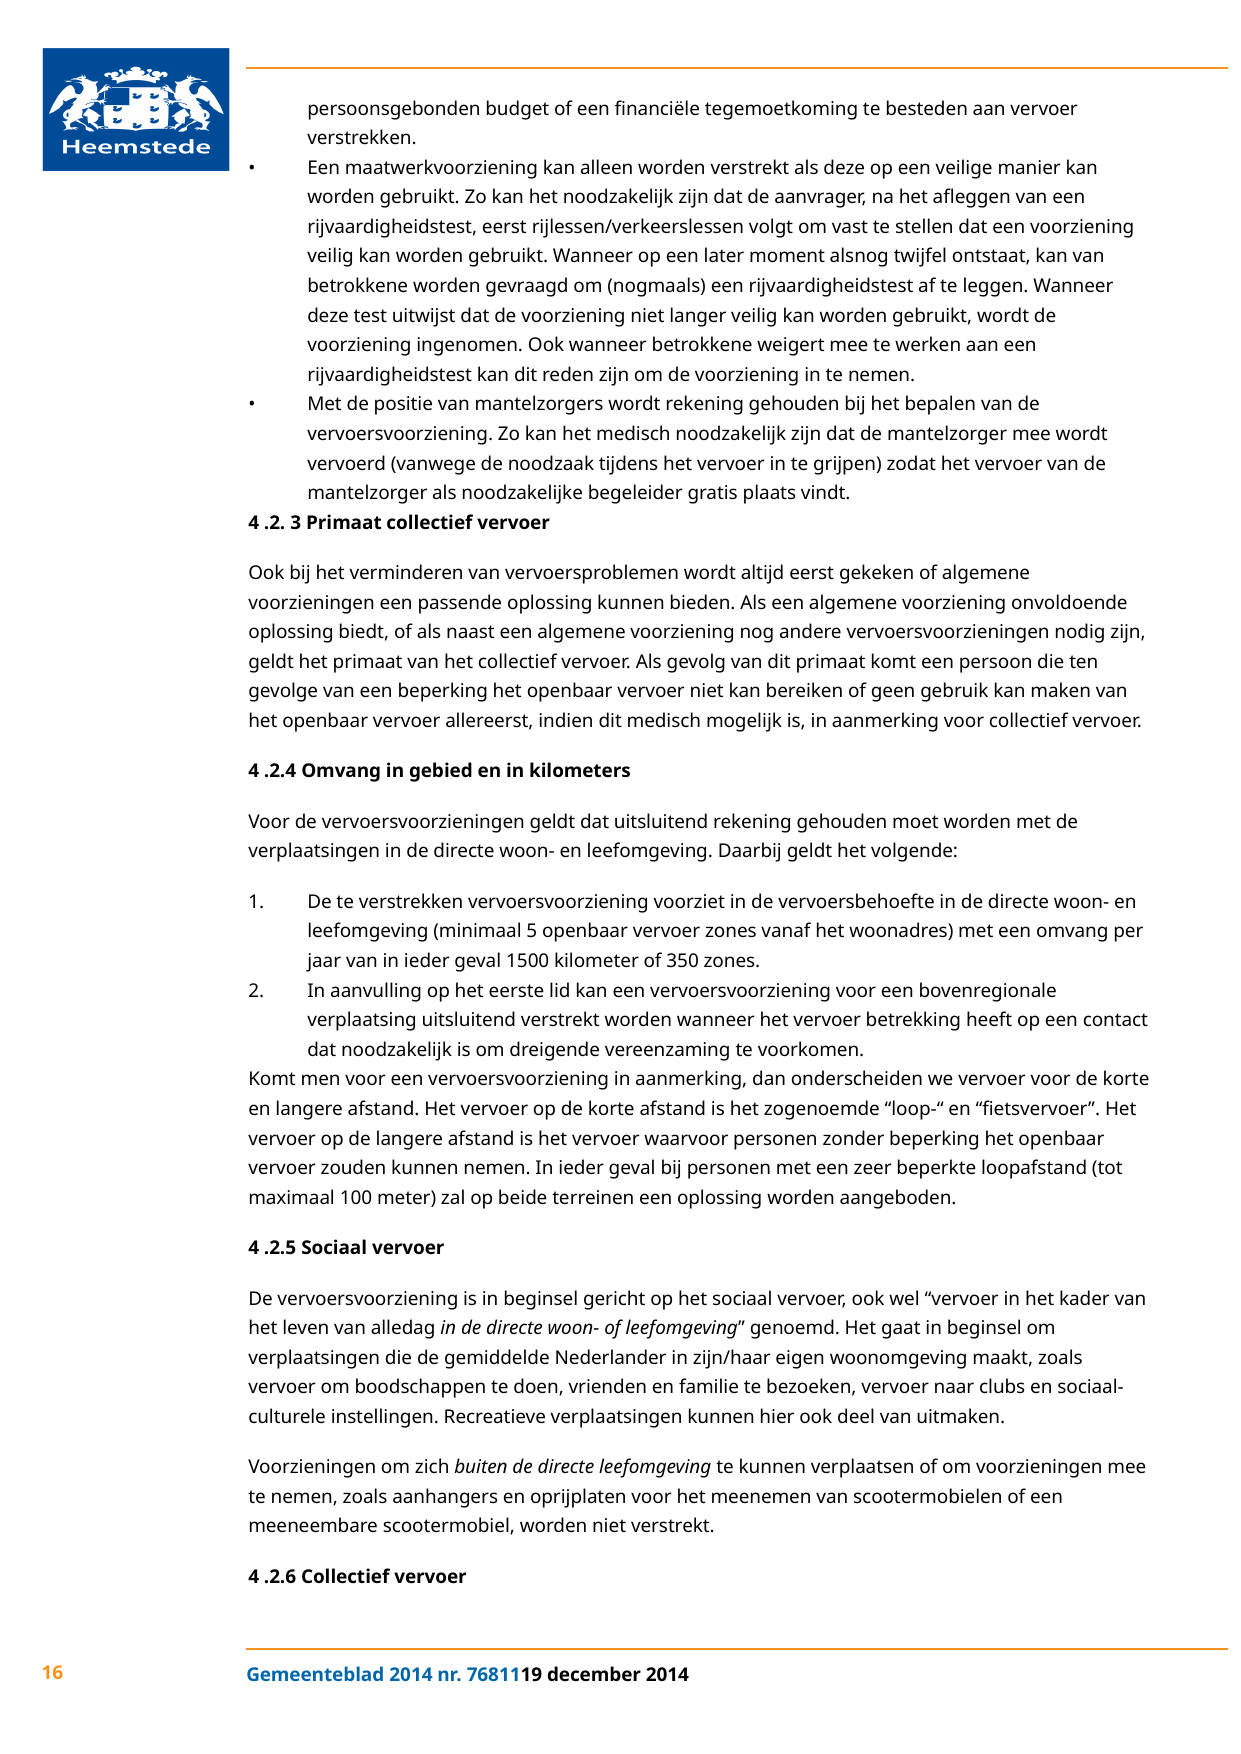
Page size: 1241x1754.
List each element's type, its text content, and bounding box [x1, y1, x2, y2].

text Voor de vervoersvoorzieningen geldt dat uitsluitend rekening gehouden moet worden met de verplaatsingen in de directe woon- en leefomgeving. Daarbij geldt het volgende: [248, 808, 1152, 863]
list Een maatwerkvoorziening kan alleen worden verstrekt als deze op een veilige manier kan worden gebruikt. Zo kan het noodzakelijk zijn dat de aanvrager, na het afleggen van een rijvaardigheidstest, eerst rijlessen/verkeerslessen volgt om vast te stellen dat een voorziening veilig kan worden gebruikt. Wanneer op een later moment alsnog twijfel ontstaat, kan van betrokkene worden gevraagd om (nogmaals) een rijvaardigheidstest af te leggen. Wanneer deze test uitwijst dat de voorziening niet langer veilig kan worden gebruikt, wordt de voorziening ingenomen. Ook wanneer betrokkene weigert mee te werken aan een rijvaardigheidstest kan dit reden zijn om de voorziening in te nemen. [248, 154, 1152, 387]
list Met de positie van mantelzorgers wordt rekening gehouden bij het bepalen van de vervoersvoorziening. Zo kan het medisch noodzakelijk zijn dat de mantelzorger mee wordt vervoerd (vanwege de noodzaak tijdens het vervoer in te grijpen) zodat het vervoer van de mantelzorger als noodzakelijke begeleider gratis plaats vindt. [248, 391, 1152, 505]
text 4 .2.6 Collectief vervoer [248, 1563, 1152, 1589]
text Komt men voor een vervoersvoorziening in aanmerking, dan onderscheiden we vervoer voor de korte en langere afstand. Het vervoer op de korte afstand is het zogenoemde “loop-“ en “fietsvervoer”. Het vervoer op de langere afstand is het vervoer waarvoor personen zonder beperking het openbaar vervoer zouden kunnen nemen. In ieder geval bij personen met een zeer beperkte loopafstand (tot maximaal 100 meter) zal op beide terreinen een oplossing worden aangeboden. [248, 1066, 1152, 1210]
text 4 .2.5 Sociaal vervoer [248, 1234, 1152, 1260]
list In aanvulling op het eerste lid kan een vervoersvoorziening voor een bovenregionale verplaatsing uitsluitend verstrekt worden wanneer het vervoer betrekking heeft op een contact dat noodzakelijk is om dreigende vereenzaming te voorkomen. [248, 977, 1152, 1062]
picture [41, 47, 231, 172]
text De vervoersvoorziening is in beginsel gericht op het sociaal vervoer, ook wel “vervoer in het kader van het leven van alledag in de directe woon- of leefomgeving” genoemd. Het gaat in beginsel om verplaatsingen die de gemiddelde Nederlander in zijn/haar eigen woonomgeving maakt, zoals vervoer om boodschappen te doen, vrienden en familie te bezoeken, vervoer naar clubs en sociaal-culturele instellingen. Recreatieve verplaatsingen kunnen hier ook deel van uitmaken. [248, 1285, 1152, 1429]
text 4 .2.4 Omvang in gebied en in kilometers [248, 758, 1152, 783]
text Ook bij het verminderen van vervoersproblemen wordt altijd eerst gekeken of algemene voorzieningen een passende oplossing kunnen bieden. Als een algemene voorziening onvoldoende oplossing biedt, of als naast een algemene voorziening nog andere vervoersvoorzieningen nodig zijn, geldt het primaat van het collectief vervoer. Als gevolg van dit primaat komt een persoon die ten gevolge van een beperking het openbaar vervoer niet kan bereiken of geen gebruik kan maken van het openbaar vervoer allereerst, indien dit medisch mogelijk is, in aanmerking voor collectief vervoer. [248, 559, 1152, 733]
list persoonsgebonden budget of een financiële tegemoetkoming te besteden aan vervoer verstrekken. [248, 95, 1152, 150]
text Voorzieningen om zich buiten de directe leefomgeving te kunnen verplaatsen of om voorzieningen mee te nemen, zoals aanhangers en oprijplaten voor het meenemen van scootermobielen of een meeneembare scootermobiel, worden niet verstrekt. [248, 1453, 1152, 1538]
text 4 .2. 3 Primaat collectief vervoer [248, 509, 1152, 535]
list De te verstrekken vervoersvoorziening voorziet in de vervoersbehoefte in de directe woon- en leefomgeving (minimaal 5 openbaar vervoer zones vanaf het woonadres) met een omvang per jaar van in ieder geval 1500 kilometer of 350 zones. [248, 888, 1152, 973]
